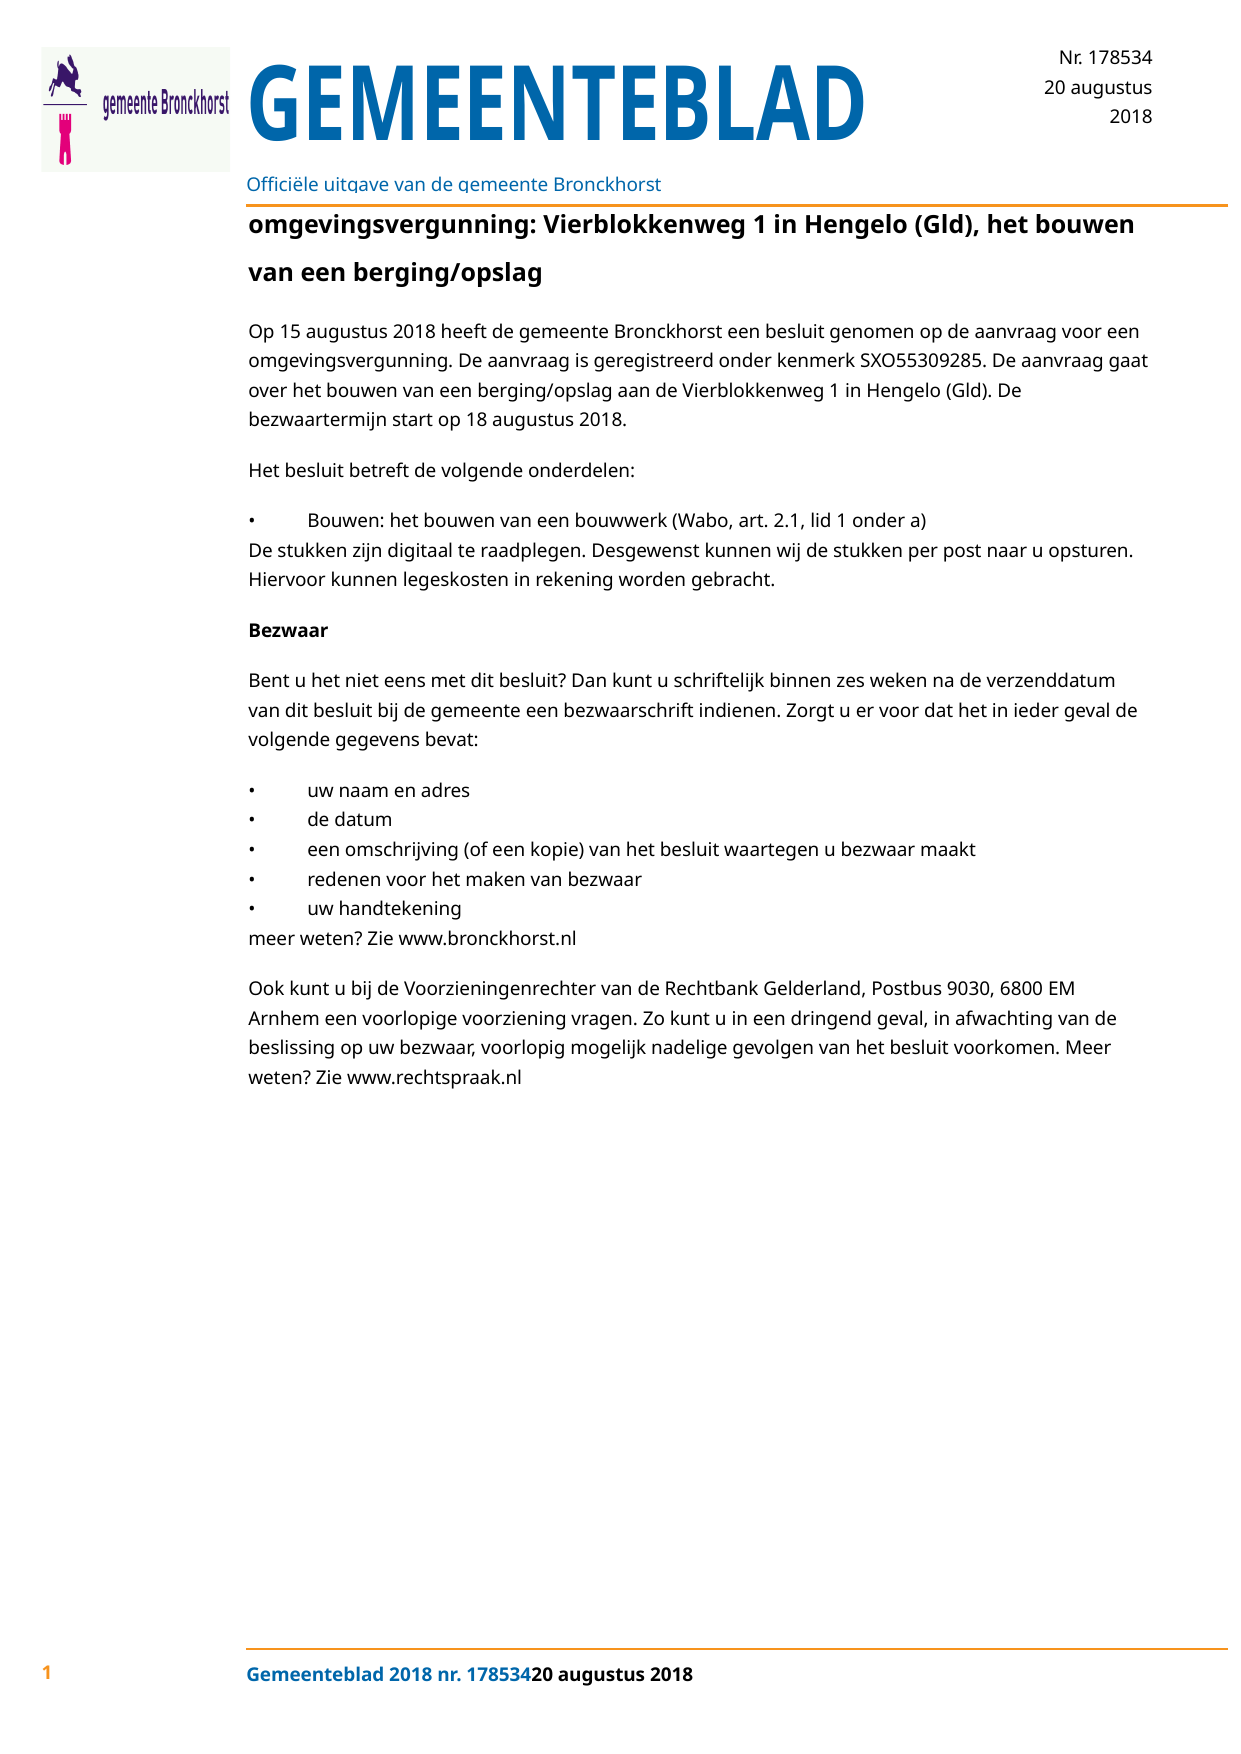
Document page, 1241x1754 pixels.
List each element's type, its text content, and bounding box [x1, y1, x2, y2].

list uw handtekening [248, 895, 1152, 921]
list Bouwen: het bouwen van een bouwwerk (Wabo, art. 2.1, lid 1 onder a) [248, 507, 1152, 533]
list de datum [248, 807, 1152, 832]
text Het besluit betreft de volgende onderdelen: [248, 457, 1152, 483]
list uw naam en adres [248, 777, 1152, 803]
list een omschrijving (of een kopie) van het besluit waartegen u bezwaar maakt [248, 836, 1152, 862]
text Ook kunt u bij de Voorzieningenrechter van de Rechtbank Gelderland, Postbus 9030, 6800 EM Arnhem een voorlopige voorziening vragen. Zo kunt u in een dringend geval, in afwachting van de beslissing op uw bezwaar, voorlopig mogelijk nadelige gevolgen van het besluit voorkomen. Meer weten? Zie www.rechtspraak.nl [248, 975, 1152, 1090]
text Bent u het niet eens met dit besluit? Dan kunt u schriftelijk binnen zes weken na de verzenddatum van dit besluit bij de gemeente een bezwaarschrift indienen. Zorgt u er voor dat het in ieder geval de volgende gegevens bevat: [248, 667, 1152, 752]
text Bezwaar [248, 617, 1152, 643]
text Op 15 augustus 2018 heeft de gemeente Bronckhorst een besluit genomen op de aanvraag voor een omgevingsvergunning. De aanvraag is geregistreerd onder kenmerk SXO55309285. De aanvraag gaat over het bouwen van een berging/opslag aan de Vierblokkenweg 1 in Hengelo (Gld). De bezwaartermijn start op 18 augustus 2018. [248, 318, 1152, 432]
text omgevingsvergunning: Vierblokkenweg 1 in Hengelo (Gld), het bouwen van een berging/opslag [248, 207, 1152, 288]
text meer weten? Zie www.bronckhorst.nl [248, 925, 1152, 951]
list redenen voor het maken van bezwaar [248, 866, 1152, 892]
text De stukken zijn digitaal te raadplegen. Desgewenst kunnen wij de stukken per post naar u opsturen. Hiervoor kunnen legeskosten in rekening worden gebracht. [248, 537, 1152, 592]
picture [41, 47, 231, 172]
